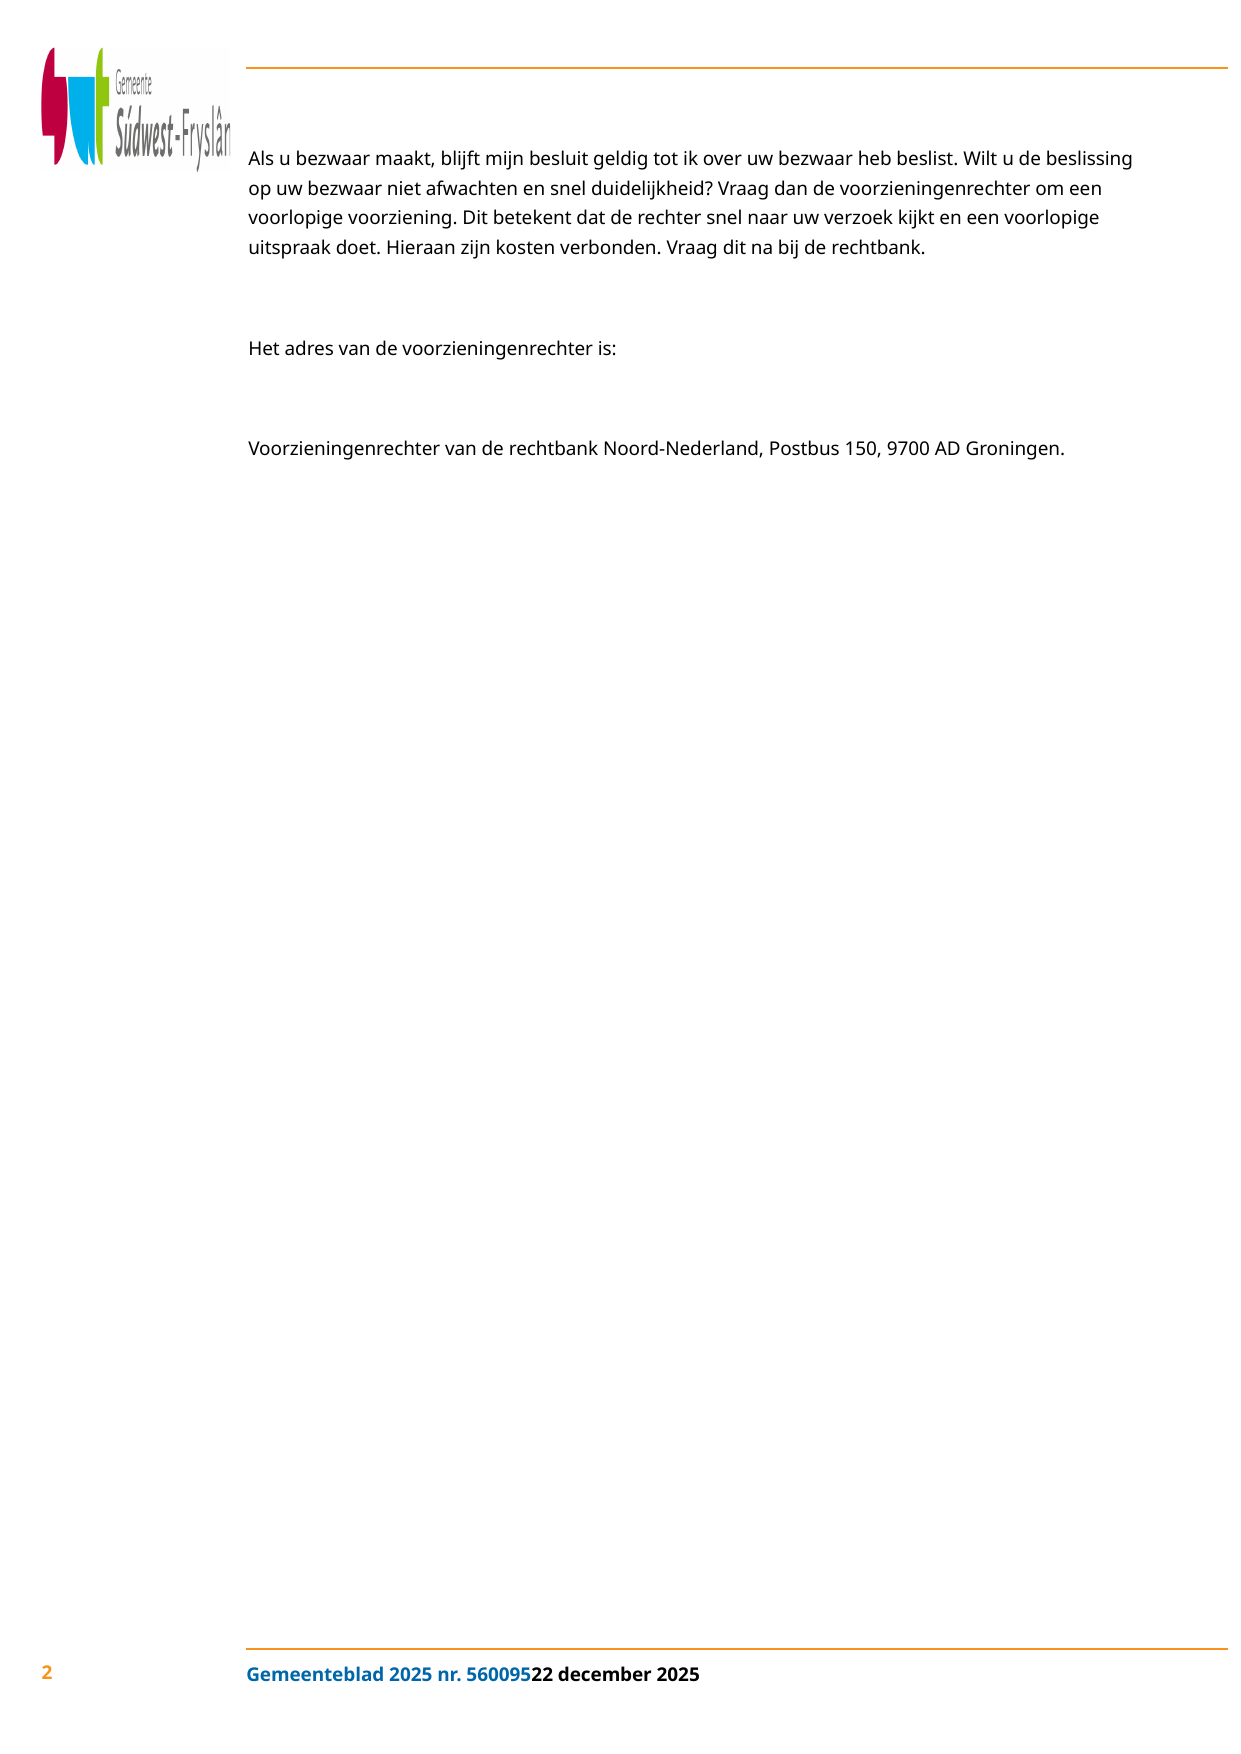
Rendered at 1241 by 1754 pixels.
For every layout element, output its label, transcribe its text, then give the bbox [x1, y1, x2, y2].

text Als u bezwaar maakt, blijft mijn besluit geldig tot ik over uw bezwaar heb beslist. Wilt u de beslissing op uw bezwaar niet afwachten en snel duidelijkheid? Vraag dan de voorzieningenrechter om een voorlopige voorziening. Dit betekent dat de rechter snel naar uw verzoek kijkt en een voorlopige uitspraak doet. Hieraan zijn kosten verbonden. Vraag dit na bij de rechtbank. [248, 145, 1152, 260]
text Het adres van de voorzieningenrechter is: [248, 335, 1152, 361]
text Voorzieningenrechter van de rechtbank Noord-Nederland, Postbus 150, 9700 AD Groningen. [248, 436, 1152, 461]
picture [41, 47, 231, 172]
